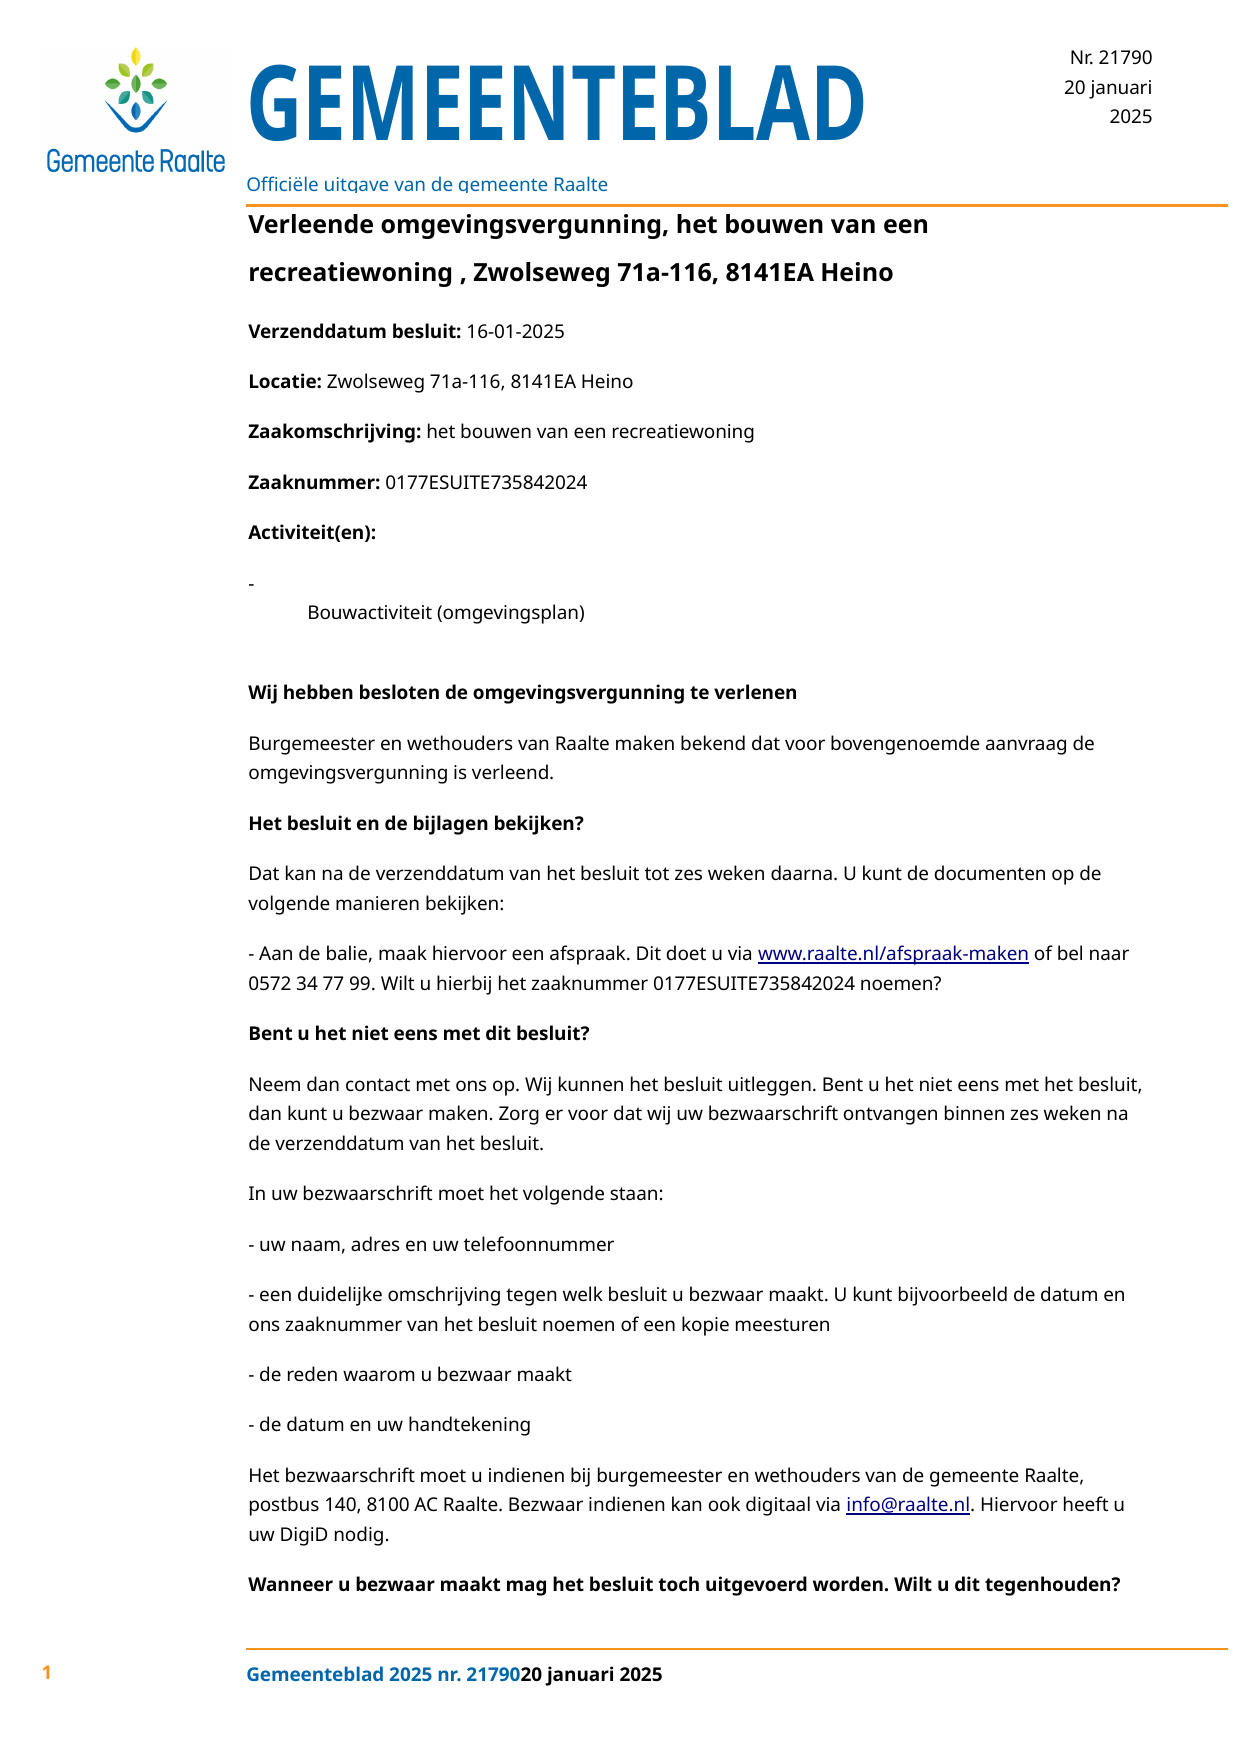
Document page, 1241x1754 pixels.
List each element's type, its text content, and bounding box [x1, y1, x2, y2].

text Verleende omgevingsvergunning, het bouwen van een recreatiewoning , Zwolseweg 71a-116, 8141EA Heino [248, 207, 1152, 288]
text Bent u het niet eens met dit besluit? [248, 1020, 1152, 1046]
text Het bezwaarschrift moet u indienen bij burgemeester en wethouders van de gemeente Raalte, postbus 140, 8100 AC Raalte. Bezwaar indienen kan ook digitaal via info@raalte.nl. Hiervoor heeft u uw DigiD nodig. [248, 1462, 1152, 1547]
text - uw naam, adres en uw telefoonnummer [248, 1231, 1152, 1257]
text Zaaknummer: 0177ESUITE735842024 [248, 469, 1152, 495]
text - Aan de balie, maak hiervoor een afspraak. Dit doet u via www.raalte.nl/afspraak-maken of bel naar 0572 34 77 99. Wilt u hierbij het zaaknummer 0177ESUITE735842024 noemen? [248, 940, 1152, 996]
text - een duidelijke omschrijving tegen welk besluit u bezwaar maakt. U kunt bijvoorbeeld de datum en ons zaaknummer van het besluit noemen of een kopie meesturen [248, 1281, 1152, 1337]
text - de datum en uw handtekening [248, 1412, 1152, 1437]
text Verzenddatum besluit: 16-01-2025 [248, 318, 1152, 344]
text Dat kan na de verzenddatum van het besluit tot zes weken daarna. U kunt de documenten op de volgende manieren bekijken: [248, 860, 1152, 916]
list Bouwactiviteit (omgevingsplan) [248, 599, 1152, 625]
text - de reden waarom u bezwaar maakt [248, 1361, 1152, 1387]
text Het besluit en de bijlagen bekijken? [248, 810, 1152, 836]
text Locatie: Zwolseweg 71a-116, 8141EA Heino [248, 368, 1152, 394]
text In uw bezwaarschrift moet het volgende staan: [248, 1180, 1152, 1206]
text Activiteit(en): [248, 519, 1152, 545]
text Neem dan contact met ons op. Wij kunnen het besluit uitleggen. Bent u het niet eens met het besluit, dan kunt u bezwaar maken. Zorg er voor dat wij uw bezwaarschrift ontvangen binnen zes weken na de verzenddatum van het besluit. [248, 1071, 1152, 1156]
text Burgemeester en wethouders van Raalte maken bekend dat voor bovengenoemde aanvraag de omgevingsvergunning is verleend. [248, 730, 1152, 785]
text Zaakomschrijving: het bouwen van een recreatiewoning [248, 419, 1152, 444]
picture [41, 47, 231, 172]
text Wij hebben besloten de omgevingsvergunning te verlenen [248, 679, 1152, 705]
text Wanneer u bezwaar maakt mag het besluit toch uitgevoerd worden. Wilt u dit tegenhouden? [248, 1572, 1152, 1597]
